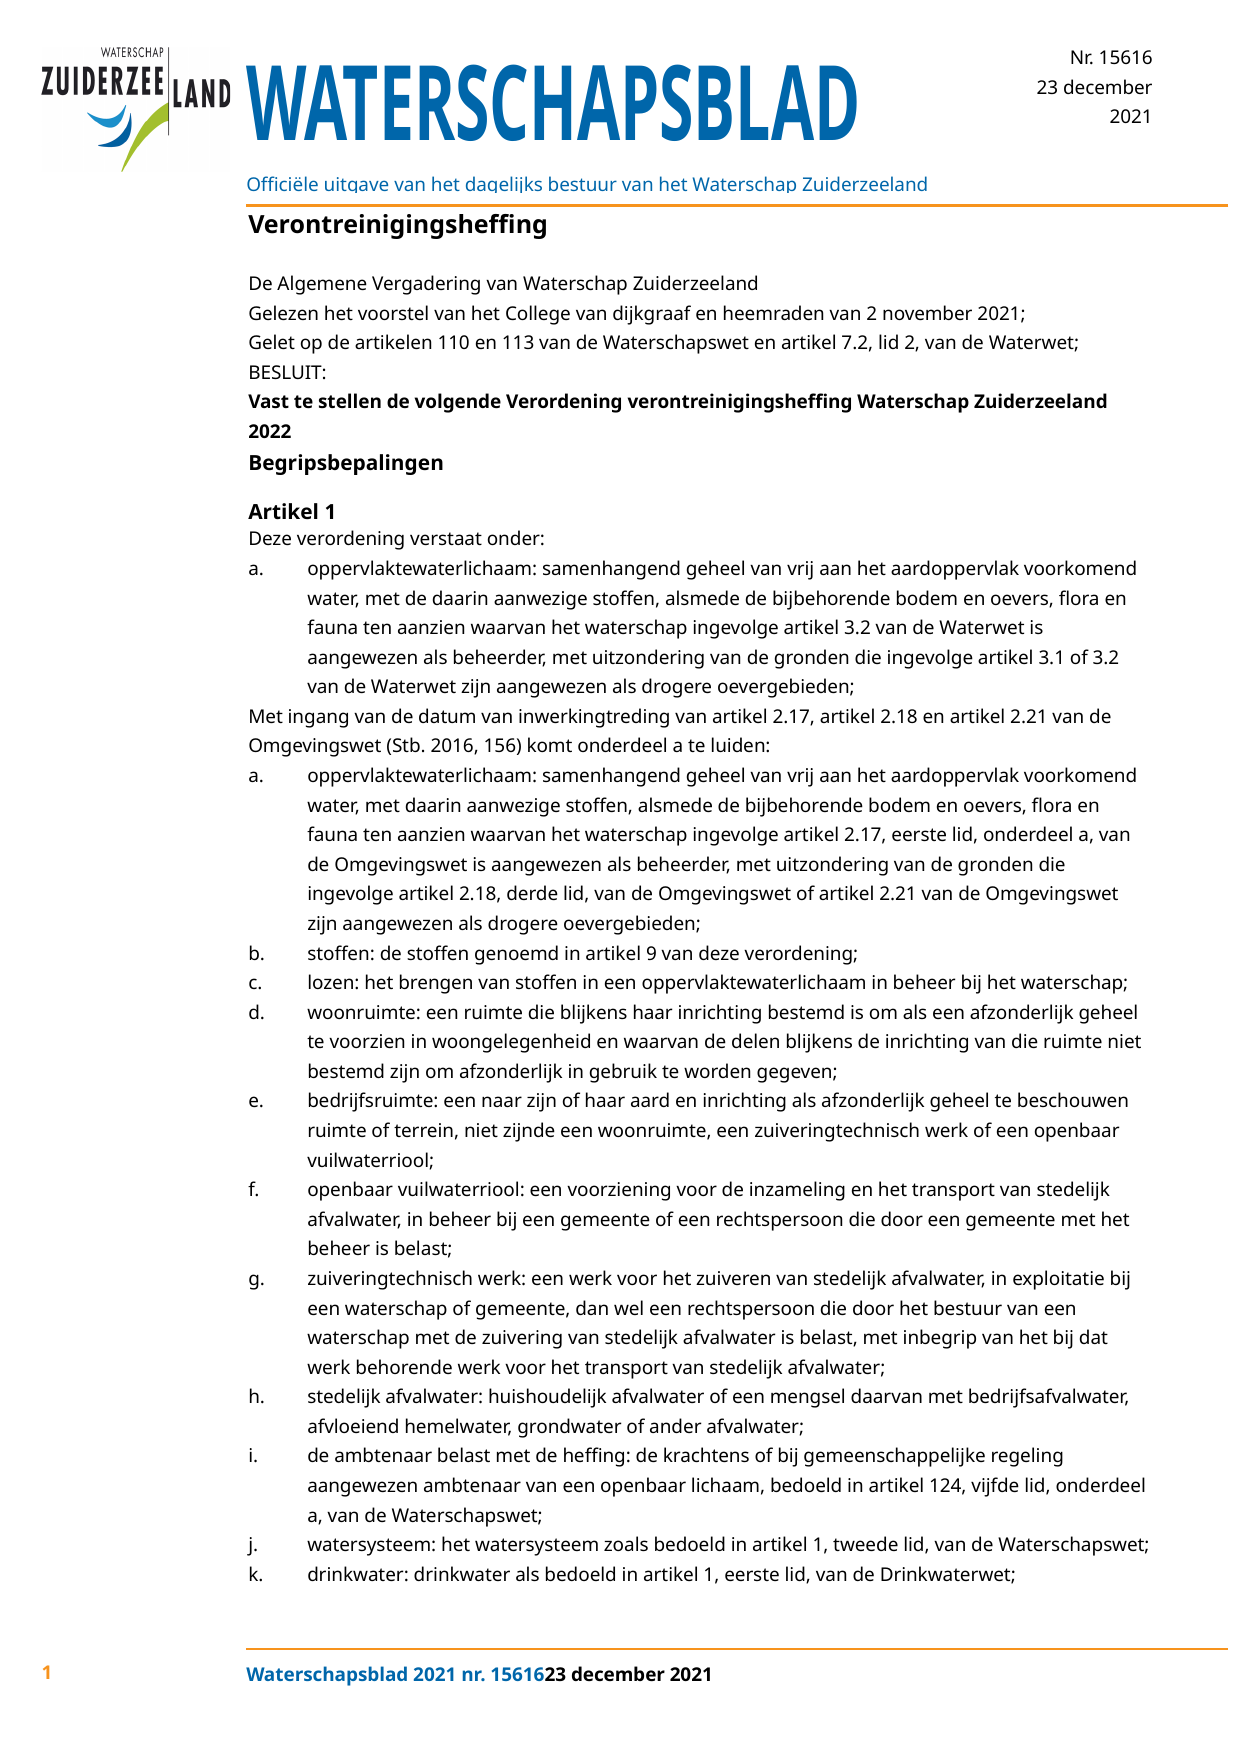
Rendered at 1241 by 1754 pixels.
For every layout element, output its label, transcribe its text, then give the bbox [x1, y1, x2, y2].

text Verontreinigingsheffing [248, 207, 1152, 241]
list oppervlaktewaterlichaam: samenhangend geheel van vrij aan het aardoppervlak voorkomend water, met daarin aanwezige stoffen, alsmede de bijbehorende bodem en oevers, flora en fauna ten aanzien waarvan het waterschap ingevolge artikel 2.17, eerste lid, onderdeel a, van de Omgevingswet is aangewezen als beheerder, met uitzondering van de gronden die ingevolge artikel 2.18, derde lid, van de Omgevingswet of artikel 2.21 van de Omgevingswet zijn aangewezen als drogere oevergebieden; [248, 762, 1152, 936]
text Vast te stellen de volgende Verordening verontreinigingsheffing Waterschap Zuiderzeeland 2022 [248, 389, 1152, 444]
list stoffen: de stoffen genoemd in artikel 9 van deze verordening; [248, 940, 1152, 965]
list stedelijk afvalwater: huishoudelijk afvalwater of een mengsel daarvan met bedrijfsafvalwater, afvloeiend hemelwater, grondwater of ander afvalwater; [248, 1383, 1152, 1439]
text Artikel 1 [248, 497, 1152, 526]
list zuiveringtechnisch werk: een werk voor het zuiveren van stedelijk afvalwater, in exploitatie bij een waterschap of gemeente, dan wel een rechtspersoon die door het bestuur van een waterschap met de zuivering van stedelijk afvalwater is belast, met inbegrip van het bij dat werk behorende werk voor het transport van stedelijk afvalwater; [248, 1265, 1152, 1379]
text Begripsbepalingen [248, 448, 1152, 476]
list oppervlaktewaterlichaam: samenhangend geheel van vrij aan het aardoppervlak voorkomend water, met de daarin aanwezige stoffen, alsmede de bijbehorende bodem en oevers, flora en fauna ten aanzien waarvan het waterschap ingevolge artikel 3.2 van de Waterwet is aangewezen als beheerder, met uitzondering van de gronden die ingevolge artikel 3.1 of 3.2 van de Waterwet zijn aangewezen als drogere oevergebieden; [248, 555, 1152, 699]
text Gelet op de artikelen 110 en 113 van de Waterschapswet en artikel 7.2, lid 2, van de Waterwet; [248, 329, 1152, 355]
text Met ingang van de datum van inwerkingtreding van artikel 2.17, artikel 2.18 en artikel 2.21 van de Omgevingswet (Stb. 2016, 156) komt onderdeel a te luiden: [248, 703, 1152, 758]
list bedrijfsruimte: een naar zijn of haar aard en inrichting als afzonderlijk geheel te beschouwen ruimte of terrein, niet zijnde een woonruimte, een zuiveringtechnisch werk of een openbaar vuilwaterriool; [248, 1088, 1152, 1172]
text De Algemene Vergadering van Waterschap Zuiderzeeland [248, 270, 1152, 296]
list drinkwater: drinkwater als bedoeld in artikel 1, eerste lid, van de Drinkwaterwet; [248, 1561, 1152, 1587]
list watersysteem: het watersysteem zoals bedoeld in artikel 1, tweede lid, van de Waterschapswet; [248, 1531, 1152, 1557]
list lozen: het brengen van stoffen in een oppervlaktewaterlichaam in beheer bij het waterschap; [248, 969, 1152, 995]
text Gelezen het voorstel van het College van dijkgraaf en heemraden van 2 november 2021; [248, 300, 1152, 326]
picture [41, 47, 231, 172]
text BESLUIT: [248, 359, 1152, 385]
list de ambtenaar belast met de heffing: de krachtens of bij gemeenschappelijke regeling aangewezen ambtenaar van een openbaar lichaam, bedoeld in artikel 124, vijfde lid, onderdeel a, van de Waterschapswet; [248, 1443, 1152, 1527]
text Deze verordening verstaat onder: [248, 526, 1152, 551]
list woonruimte: een ruimte die blijkens haar inrichting bestemd is om als een afzonderlijk geheel te voorzien in woongelegenheid en waarvan de delen blijkens de inrichting van die ruimte niet bestemd zijn om afzonderlijk in gebruik te worden gegeven; [248, 999, 1152, 1084]
list openbaar vuilwaterriool: een voorziening voor de inzameling en het transport van stedelijk afvalwater, in beheer bij een gemeente of een rechtspersoon die door een gemeente met het beheer is belast; [248, 1176, 1152, 1261]
